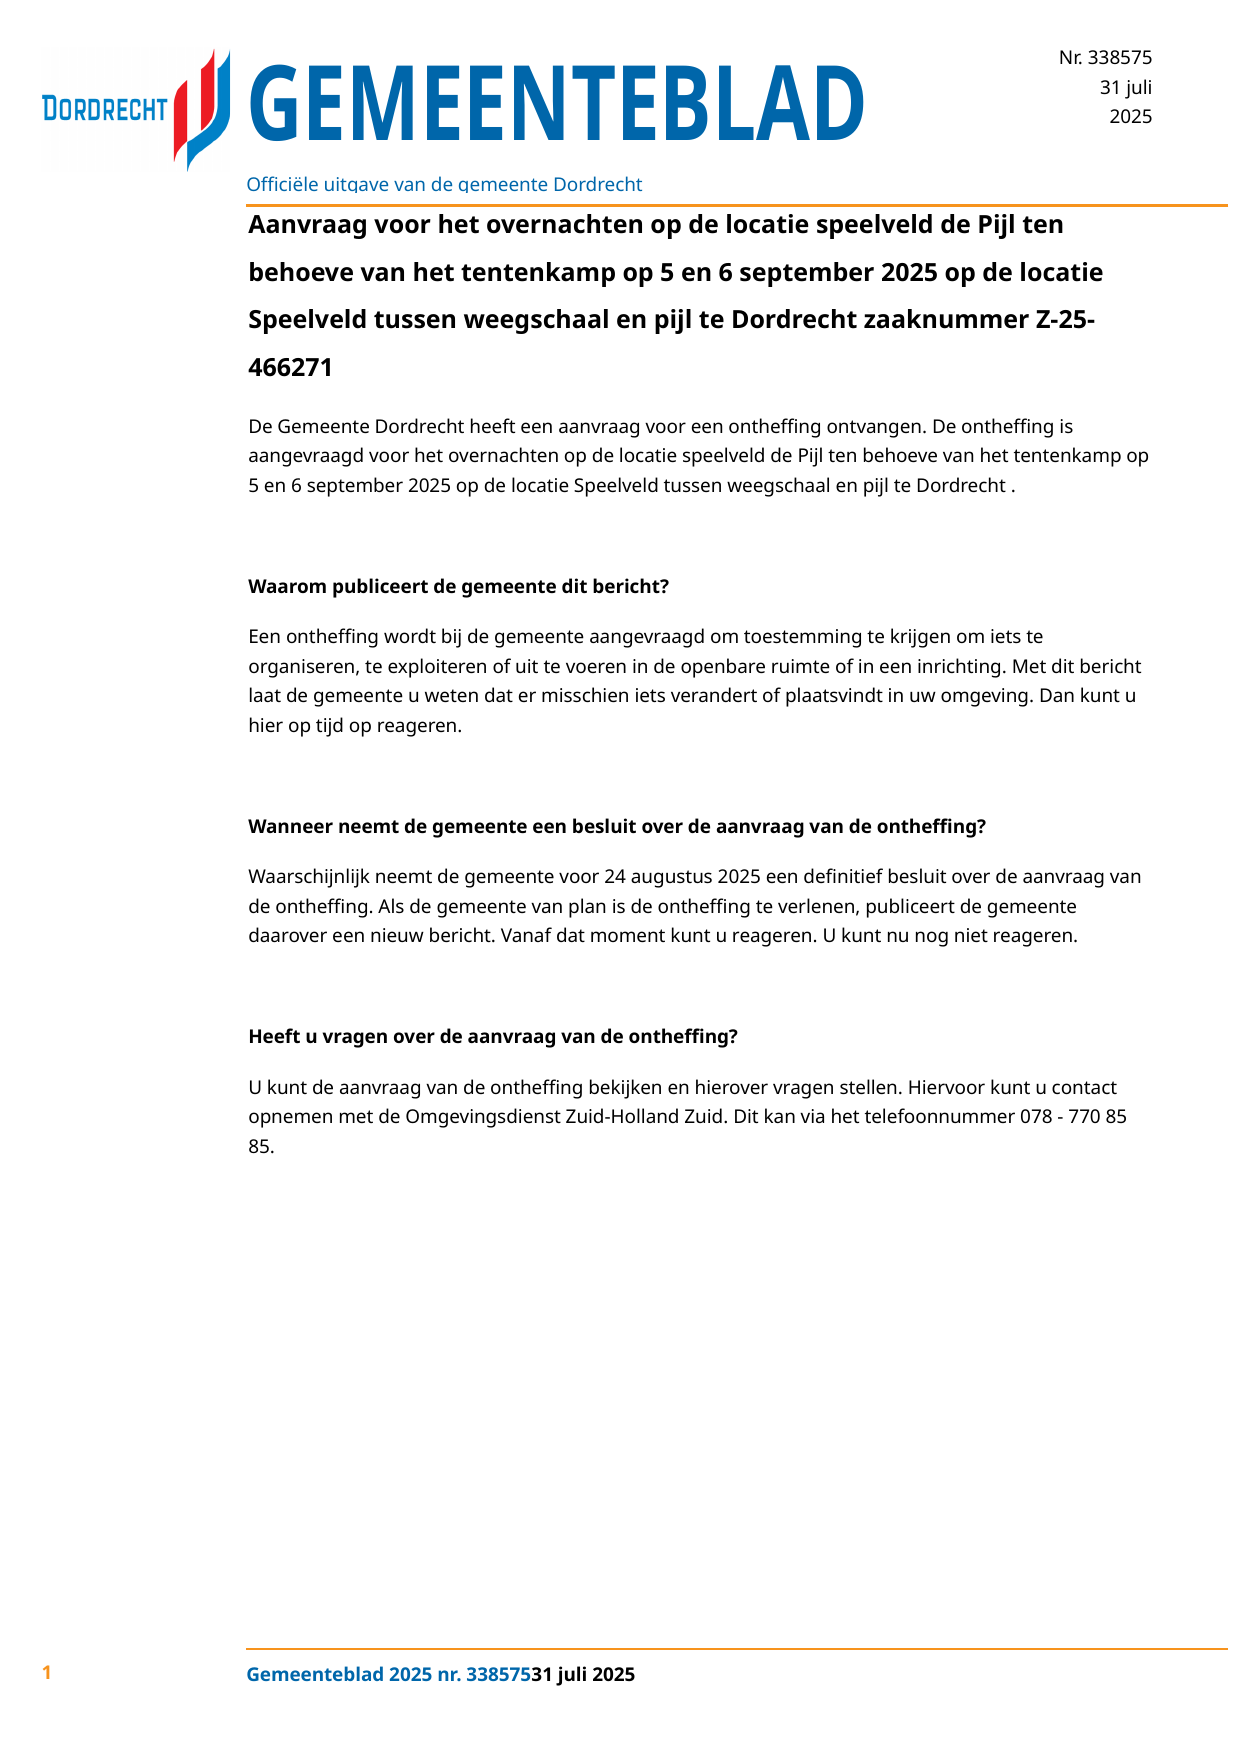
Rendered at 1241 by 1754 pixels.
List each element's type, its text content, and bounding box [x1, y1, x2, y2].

text Wanneer neemt de gemeente een besluit over de aanvraag van de ontheffing? [248, 813, 1152, 839]
text U kunt de aanvraag van de ontheffing bekijken en hierover vragen stellen. Hiervoor kunt u contact opnemen met de Omgevingsdienst Zuid-Holland Zuid. Dit kan via het telefoonnummer 078 - 770 85 85. [248, 1074, 1152, 1159]
text De Gemeente Dordrecht heeft een aanvraag voor een ontheffing ontvangen. De ontheffing is aangevraagd voor het overnachten op de locatie speelveld de Pijl ten behoeve van het tentenkamp op 5 en 6 september 2025 op de locatie Speelveld tussen weegschaal en pijl te Dordrecht . [248, 413, 1152, 498]
text Waarschijnlijk neemt de gemeente voor 24 augustus 2025 een definitief besluit over de aanvraag van de ontheffing. Als de gemeente van plan is de ontheffing te verlenen, publiceert de gemeente daarover een nieuw bericht. Vanaf dat moment kunt u reageren. U kunt nu nog niet reageren. [248, 863, 1152, 948]
text Heeft u vragen over de aanvraag van de ontheffing? [248, 1023, 1152, 1049]
text Waarom publiceert de gemeente dit bericht? [248, 573, 1152, 599]
text Aanvraag voor het overnachten op de locatie speelveld de Pijl ten behoeve van het tentenkamp op 5 en 6 september 2025 op de locatie Speelveld tussen weegschaal en pijl te Dordrecht zaaknummer Z-25-466271 [248, 207, 1152, 384]
text Een ontheffing wordt bij de gemeente aangevraagd om toestemming te krijgen om iets te organiseren, te exploiteren of uit te voeren in de openbare ruimte of in een inrichting. Met dit bericht laat de gemeente u weten dat er misschien iets verandert of plaatsvindt in uw omgeving. Dan kunt u hier op tijd op reageren. [248, 623, 1152, 738]
picture [41, 47, 231, 172]
